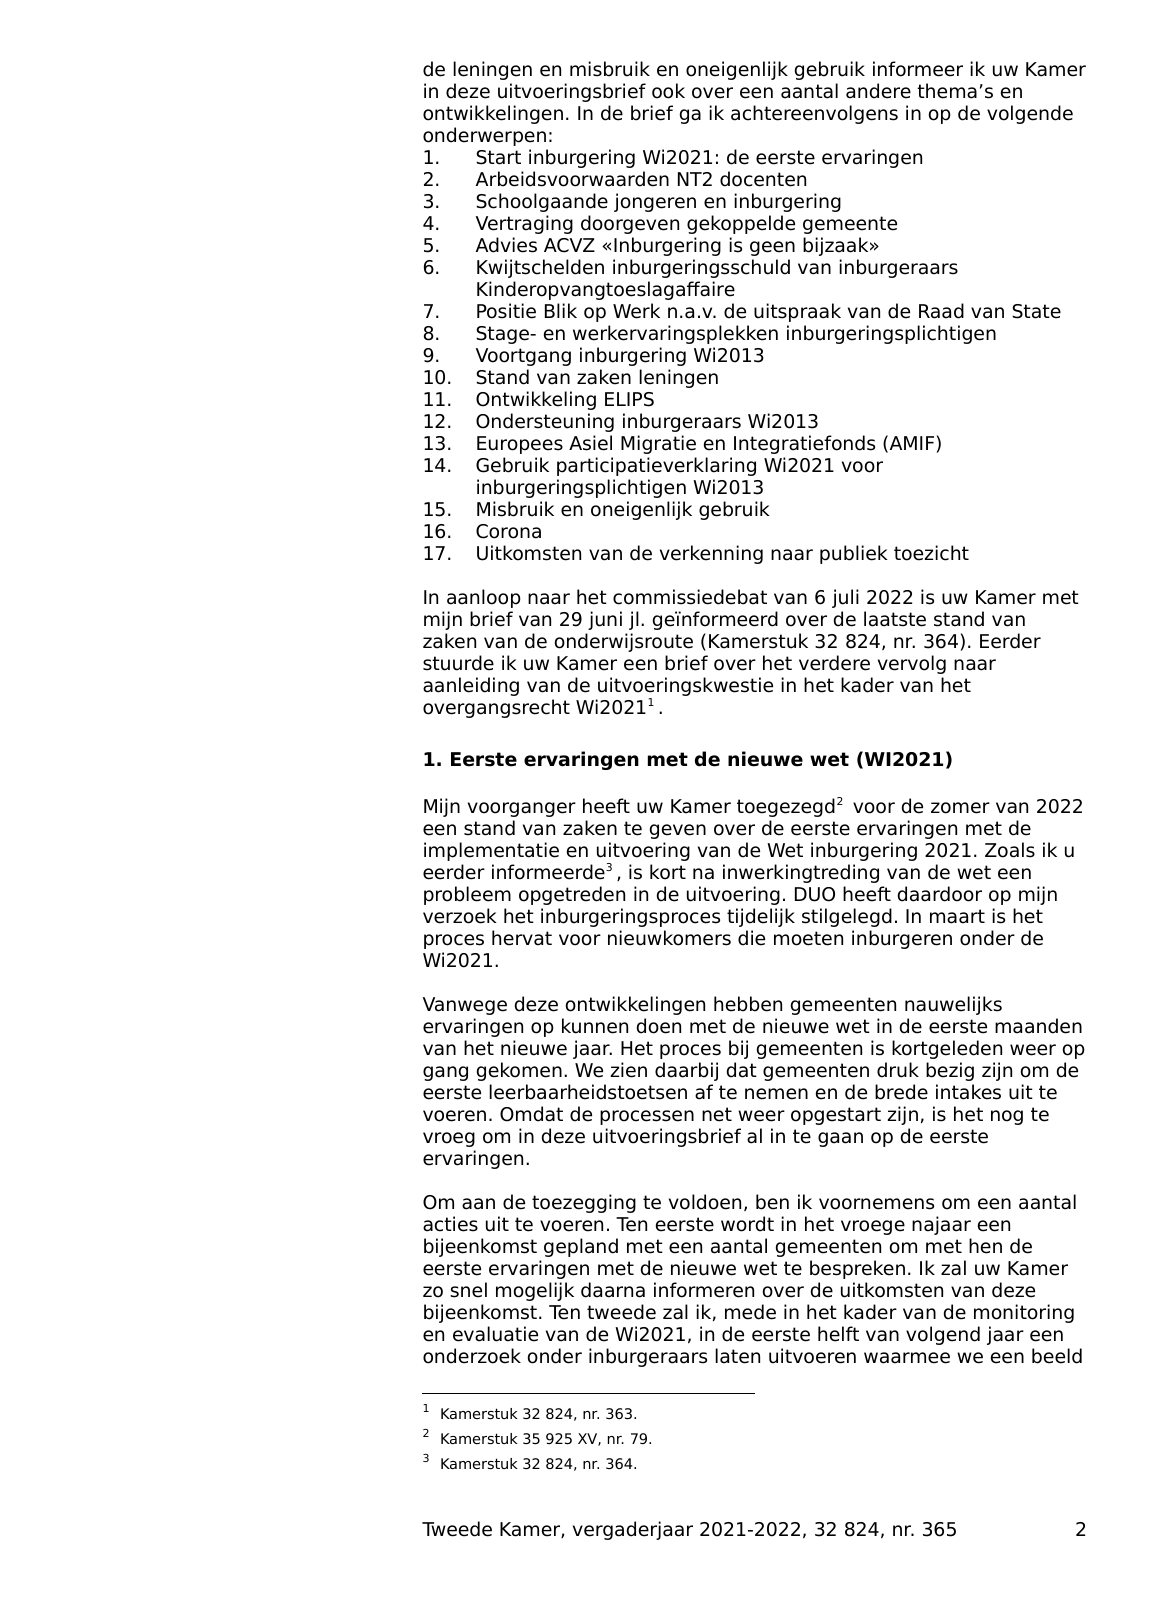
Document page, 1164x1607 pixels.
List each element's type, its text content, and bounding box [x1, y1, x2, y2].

text 14. Gebruik participatieverklaring Wi2021 voor inburgeringsplichtigen Wi2013 [422, 455, 1087, 499]
text Vanwege deze ontwikkelingen hebben gemeenten nauwelijks ervaringen op kunnen doen met de nieuwe wet in de eerste maanden van het nieuwe jaar. Het proces bij gemeenten is kortgeleden weer op gang gekomen. We zien daarbij dat gemeenten druk bezig zijn om de eerste leerbaarheidstoetsen af te nemen en de brede intakes uit te voeren. Omdat de processen net weer opgestart zijn, is het nog te vroeg om in deze uitvoeringsbrief al in te gaan op de eerste ervaringen. [422, 994, 1087, 1169]
text 11. Ontwikkeling ELIPS [422, 389, 1087, 411]
text In aanloop naar het commissiedebat van 6 juli 2022 is uw Kamer met mijn brief van 29 juni jl. geïnformeerd over de laatste stand van zaken van de onderwijsroute (Kamerstuk 32 824, nr. 364). Eerder stuurde ik uw Kamer een brief over het verdere vervolg naar aanleiding van de uitvoeringskwestie in het kader van het overgangsrecht Wi2021. [422, 587, 1087, 719]
text 10. Stand van zaken leningen [422, 367, 1087, 389]
subtitle 1. Eerste ervaringen met de nieuwe wet (WI2021) [422, 749, 1087, 771]
text de leningen en misbruik en oneigenlijk gebruik informeer ik uw Kamer in deze uitvoeringsbrief ook over een aantal andere thema’s en ontwikkelingen. In de brief ga ik achtereenvolgens in op de volgende onderwerpen: [422, 59, 1087, 147]
text 17. Uitkomsten van de verkenning naar publiek toezicht [422, 543, 1087, 564]
text 16. Corona [422, 521, 1087, 543]
text 2. Arbeidsvoorwaarden NT2 docenten [422, 169, 1087, 191]
text 6. Kwijtschelden inburgeringsschuld van inburgeraars Kinderopvangtoeslagaffaire [422, 257, 1087, 301]
text 9. Voortgang inburgering Wi2013 [422, 345, 1087, 367]
text 8. Stage- en werkervaringsplekken inburgeringsplichtigen [422, 323, 1087, 345]
text 4. Vertraging doorgeven gekoppelde gemeente [422, 213, 1087, 235]
text Kamerstuk 32 824, nr. 363. [422, 1402, 1087, 1424]
text 1. Start inburgering Wi2021: de eerste ervaringen [422, 147, 1087, 169]
text 15. Misbruik en oneigenlijk gebruik [422, 499, 1087, 521]
text Mijn voorganger heeft uw Kamer toegezegd voor de zomer van 2022 een stand van zaken te geven over de eerste ervaringen met de implementatie en uitvoering van de Wet inburgering 2021. Zoals ik u eerder informeerde, is kort na inwerkingtreding van de wet een probleem opgetreden in de uitvoering. DUO heeft daardoor op mijn verzoek het inburgeringsproces tijdelijk stilgelegd. In maart is het proces hervat voor nieuwkomers die moeten inburgeren onder de Wi2021. [422, 796, 1087, 971]
text Kamerstuk 35 925 XV, nr. 79. [422, 1427, 1087, 1449]
text Om aan de toezegging te voldoen, ben ik voornemens om een aantal acties uit te voeren. Ten eerste wordt in het vroege najaar een bijeenkomst gepland met een aantal gemeenten om met hen de eerste ervaringen met de nieuwe wet te bespreken. Ik zal uw Kamer zo snel mogelijk daarna informeren over de uitkomsten van deze bijeenkomst. Ten tweede zal ik, mede in het kader van de monitoring en evaluatie van de Wi2021, in de eerste helft van volgend jaar een onderzoek onder inburgeraars laten uitvoeren waarmee we een beeld [422, 1192, 1087, 1367]
text Kamerstuk 32 824, nr. 364. [422, 1452, 1087, 1474]
text 5. Advies ACVZ «Inburgering is geen bijzaak» [422, 235, 1087, 257]
text 7. Positie Blik op Werk n.a.v. de uitspraak van de Raad van State [422, 301, 1087, 323]
text 13. Europees Asiel Migratie en Integratiefonds (AMIF) [422, 433, 1087, 455]
text 12. Ondersteuning inburgeraars Wi2013 [422, 411, 1087, 433]
text 3. Schoolgaande jongeren en inburgering [422, 191, 1087, 213]
